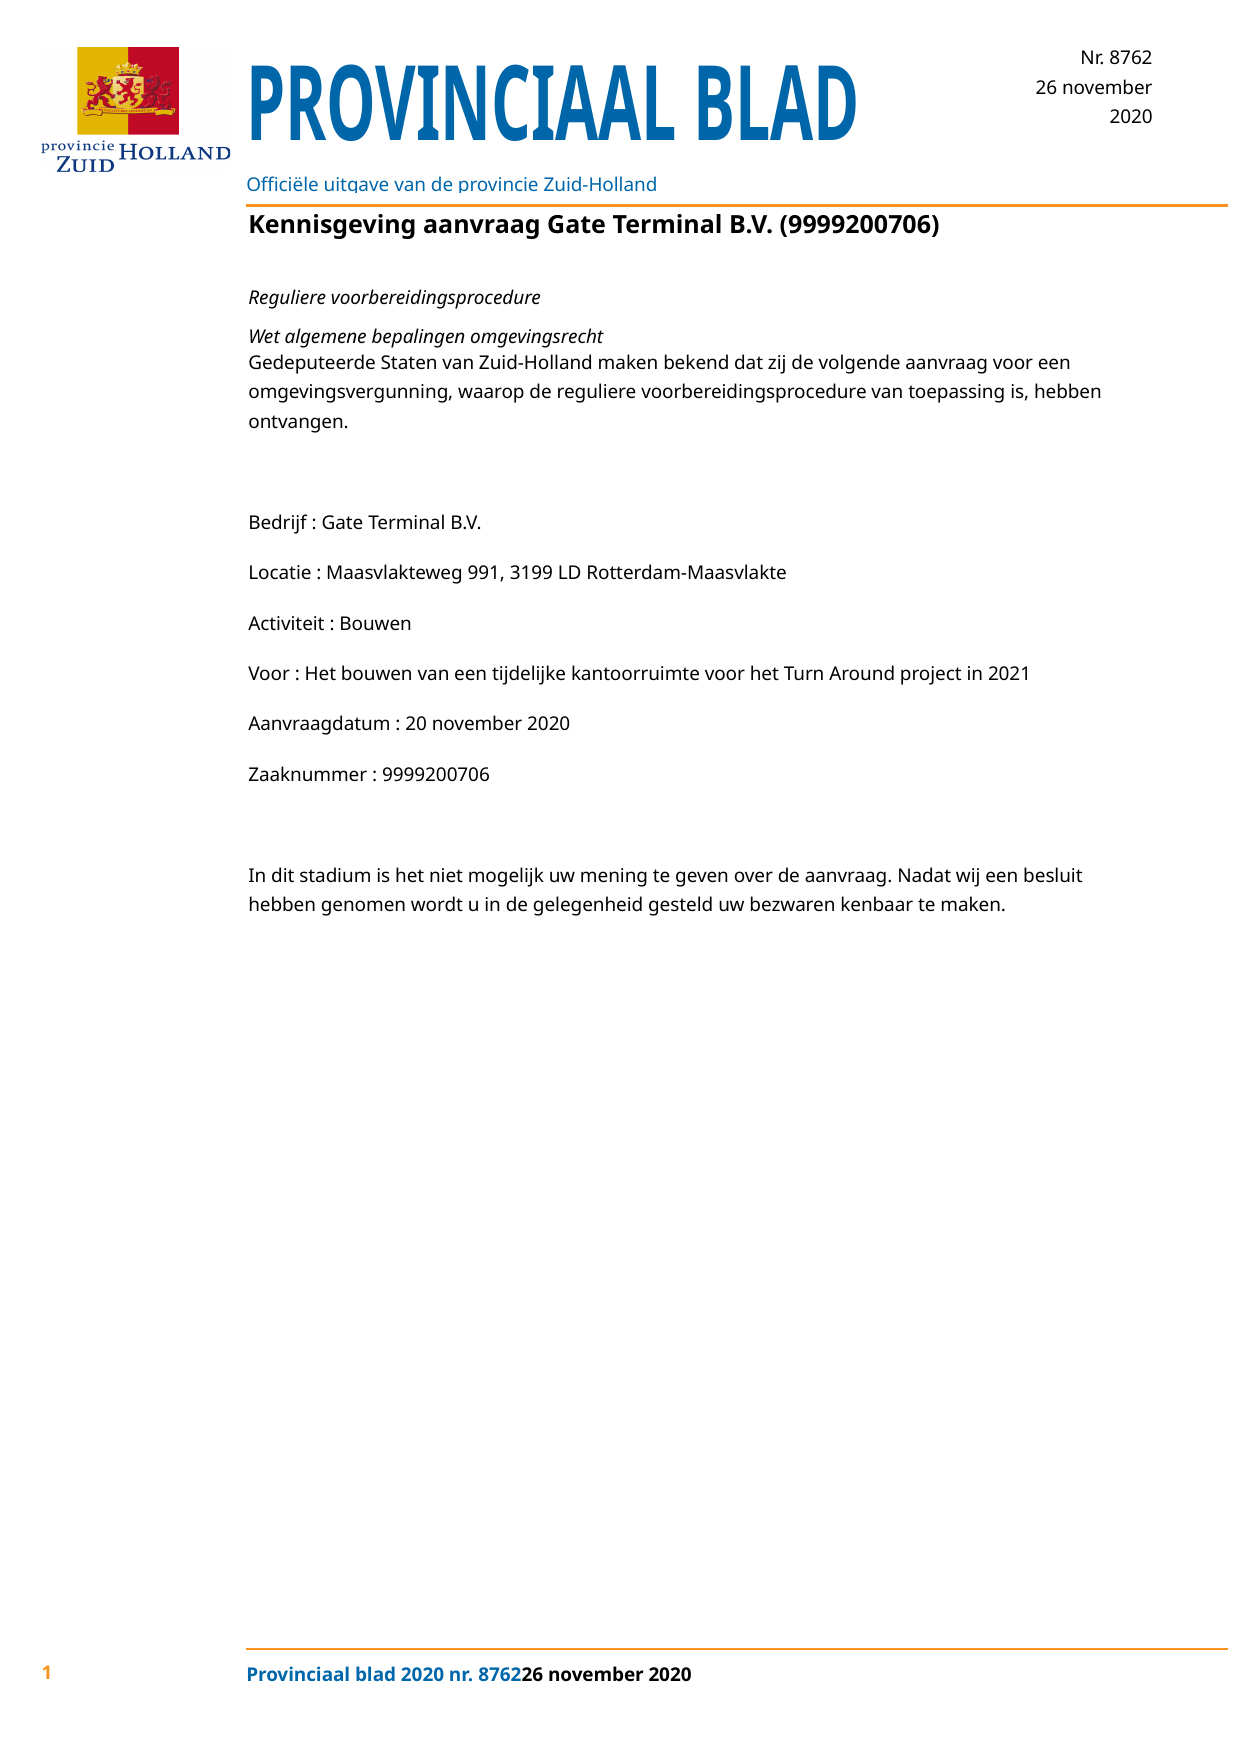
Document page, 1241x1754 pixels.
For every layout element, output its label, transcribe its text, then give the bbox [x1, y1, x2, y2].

text Locatie : Maasvlakteweg 991, 3199 LD Rotterdam-Maasvlakte [248, 559, 1152, 585]
text Wet algemene bepalingen omgevingsrecht [248, 323, 1152, 349]
text Bedrijf : Gate Terminal B.V. [248, 509, 1152, 534]
text Reguliere voorbereidingsprocedure [248, 284, 1152, 309]
text Activiteit : Bouwen [248, 610, 1152, 635]
text Gedeputeerde Staten van Zuid-Holland maken bekend dat zij de volgende aanvraag voor een omgevingsvergunning, waarop de reguliere voorbereidingsprocedure van toepassing is, hebben ontvangen. [248, 349, 1152, 434]
text Aanvraagdatum : 20 november 2020 [248, 711, 1152, 736]
text In dit stadium is het niet mogelijk uw mening te geven over de aanvraag. Nadat wij een besluit hebben genomen wordt u in de gelegenheid gesteld uw bezwaren kenbaar te maken. [248, 862, 1152, 917]
text Kennisgeving aanvraag Gate Terminal B.V. (9999200706) [248, 207, 1152, 241]
text Zaaknummer : 9999200706 [248, 761, 1152, 787]
picture [41, 47, 231, 172]
text Voor : Het bouwen van een tijdelijke kantoorruimte voor het Turn Around project in 2021 [248, 660, 1152, 686]
